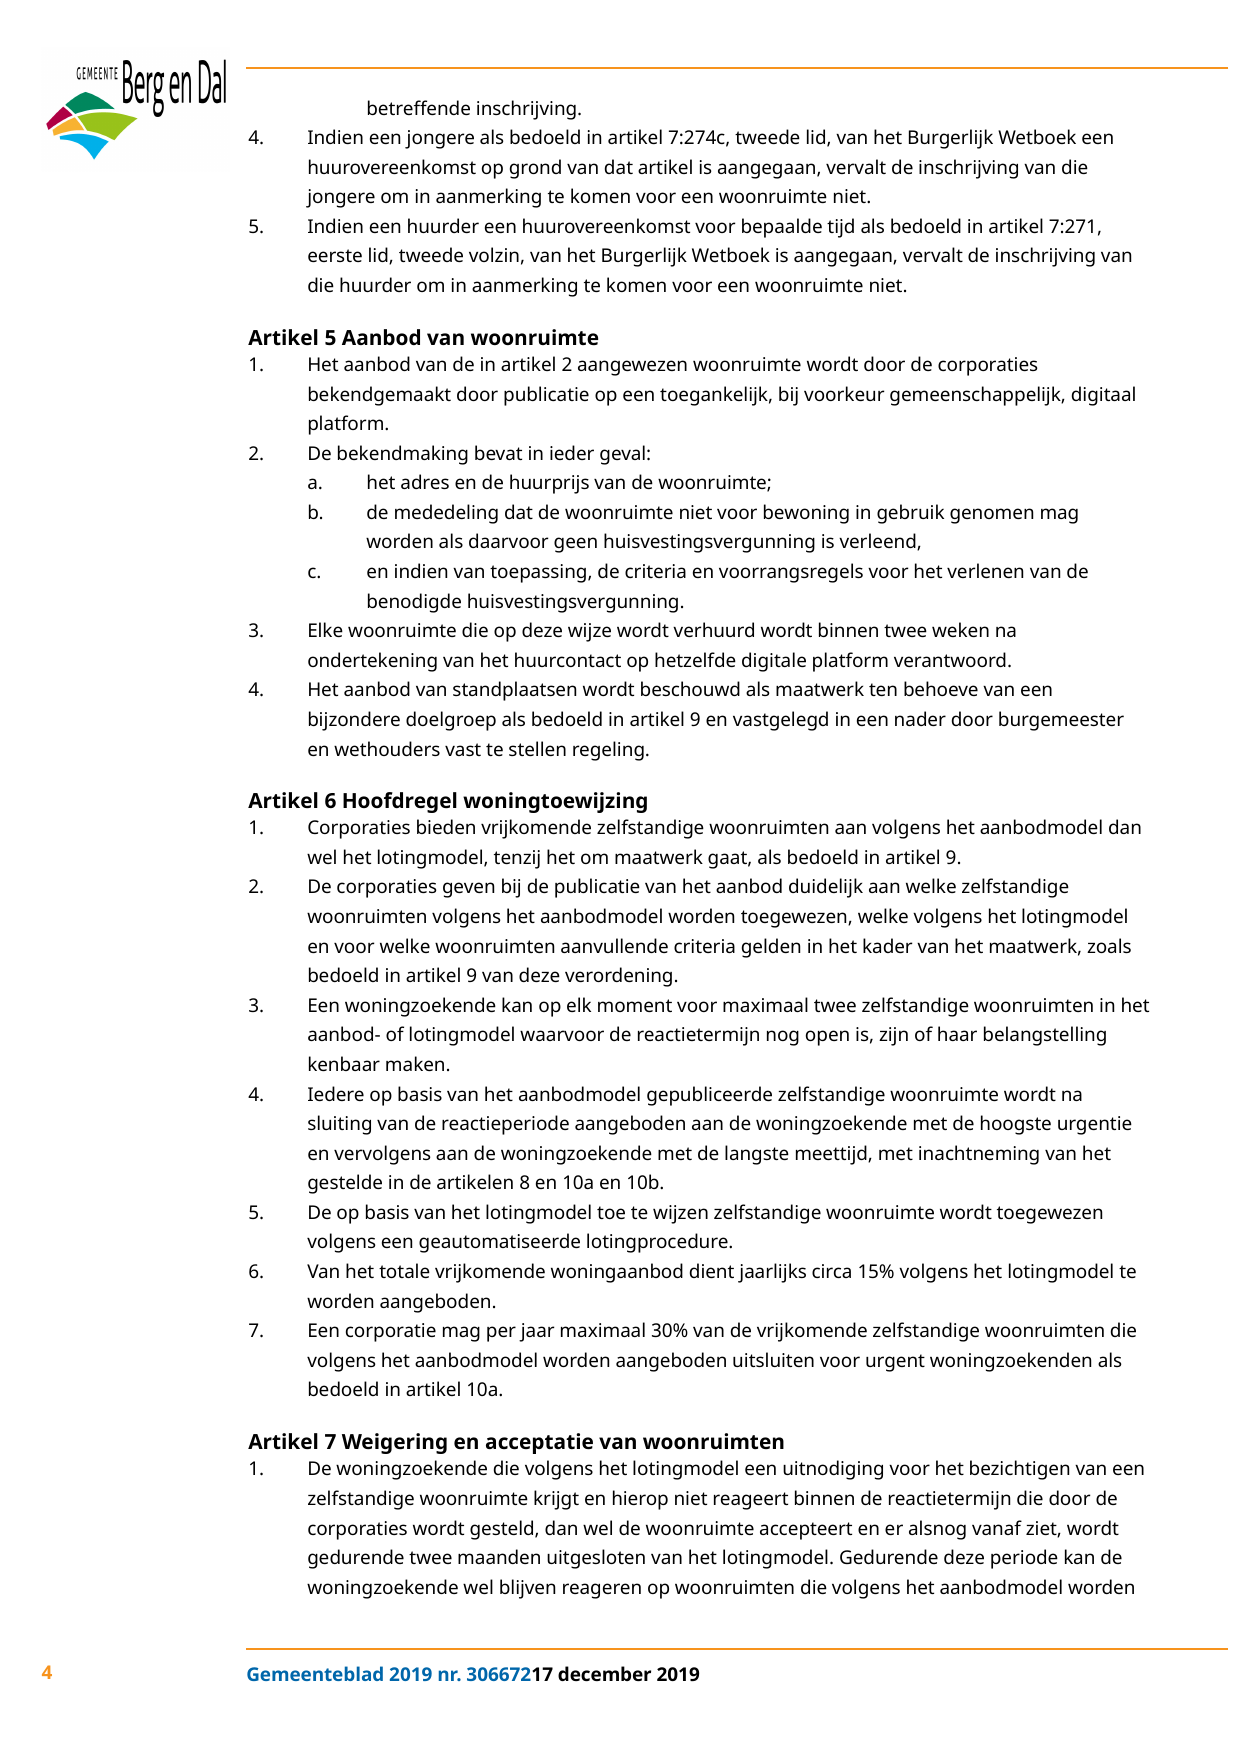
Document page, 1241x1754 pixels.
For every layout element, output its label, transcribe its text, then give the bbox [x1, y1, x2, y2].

list De op basis van het lotingmodel toe te wijzen zelfstandige woonruimte wordt toegewezen volgens een geautomatiseerde lotingprocedure. [248, 1199, 1152, 1254]
list betreffende inschrijving. [307, 95, 1152, 121]
list De woningzoekende die volgens het lotingmodel een uitnodiging voor het bezichtigen van een zelfstandige woonruimte krijgt en hierop niet reageert binnen de reactietermijn die door de corporaties wordt gesteld, dan wel de woonruimte accepteert en er alsnog vanaf ziet, wordt gedurende twee maanden uitgesloten van het lotingmodel. Gedurende deze periode kan de woningzoekende wel blijven reageren op woonruimten die volgens het aanbodmodel worden [248, 1456, 1152, 1599]
list Het aanbod van standplaatsen wordt beschouwd als maatwerk ten behoeve van een bijzondere doelgroep als bedoeld in artikel 9 en vastgelegd in een nader door burgemeester en wethouders vast te stellen regeling. [248, 677, 1152, 761]
list Indien een huurder een huurovereenkomst voor bepaalde tijd als bedoeld in artikel 7:271, eerste lid, tweede volzin, van het Burgerlijk Wetboek is aangegaan, vervalt de inschrijving van die huurder om in aanmerking te komen voor een woonruimte niet. [248, 213, 1152, 298]
text Artikel 7 Weigering en acceptatie van woonruimten [248, 1427, 1152, 1456]
list Corporaties bieden vrijkomende zelfstandige woonruimten aan volgens het aanbodmodel dan wel het lotingmodel, tenzij het om maatwerk gaat, als bedoeld in artikel 9. [248, 814, 1152, 870]
list Van het totale vrijkomende woningaanbod dient jaarlijks circa 15% volgens het lotingmodel te worden aangeboden. [248, 1258, 1152, 1314]
list Elke woonruimte die op deze wijze wordt verhuurd wordt binnen twee weken na ondertekening van het huurcontact op hetzelfde digitale platform verantwoord. [248, 617, 1152, 673]
list Indien een jongere als bedoeld in artikel 7:274c, tweede lid, van het Burgerlijk Wetboek een huurovereenkomst op grond van dat artikel is aangegaan, vervalt de inschrijving van die jongere om in aanmerking te komen voor een woonruimte niet. [248, 124, 1152, 209]
picture [41, 47, 231, 172]
list en indien van toepassing, de criteria en voorrangsregels voor het verlenen van de benodigde huisvestingsvergunning. [307, 558, 1152, 613]
list Een woningzoekende kan op elk moment voor maximaal twee zelfstandige woonruimten in het aanbod- of lotingmodel waarvoor de reactietermijn nog open is, zijn of haar belangstelling kenbaar maken. [248, 992, 1152, 1077]
list Iedere op basis van het aanbodmodel gepubliceerde zelfstandige woonruimte wordt na sluiting van de reactieperiode aangeboden aan de woningzoekende met de hoogste urgentie en vervolgens aan de woningzoekende met de langste meettijd, met inachtneming van het gestelde in de artikelen 8 en 10a en 10b. [248, 1081, 1152, 1195]
list De bekendmaking bevat in ieder geval: [248, 440, 1152, 466]
text Artikel 6 Hoofdregel woningtoewijzing [248, 786, 1152, 814]
list het adres en de huurprijs van de woonruimte; [307, 469, 1152, 495]
list De corporaties geven bij de publicatie van het aanbod duidelijk aan welke zelfstandige woonruimten volgens het aanbodmodel worden toegewezen, welke volgens het lotingmodel en voor welke woonruimten aanvullende criteria gelden in het kader van het maatwerk, zoals bedoeld in artikel 9 van deze verordening. [248, 874, 1152, 988]
list de mededeling dat de woonruimte niet voor bewoning in gebruik genomen mag worden als daarvoor geen huisvestingsvergunning is verleend, [307, 499, 1152, 554]
text Artikel 5 Aanbod van woonruimte [248, 323, 1152, 351]
list Het aanbod van de in artikel 2 aangewezen woonruimte wordt door de corporaties bekendgemaakt door publicatie op een toegankelijk, bij voorkeur gemeenschappelijk, digitaal platform. [248, 351, 1152, 436]
list Een corporatie mag per jaar maximaal 30% van de vrijkomende zelfstandige woonruimten die volgens het aanbodmodel worden aangeboden uitsluiten voor urgent woningzoekenden als bedoeld in artikel 10a. [248, 1317, 1152, 1402]
